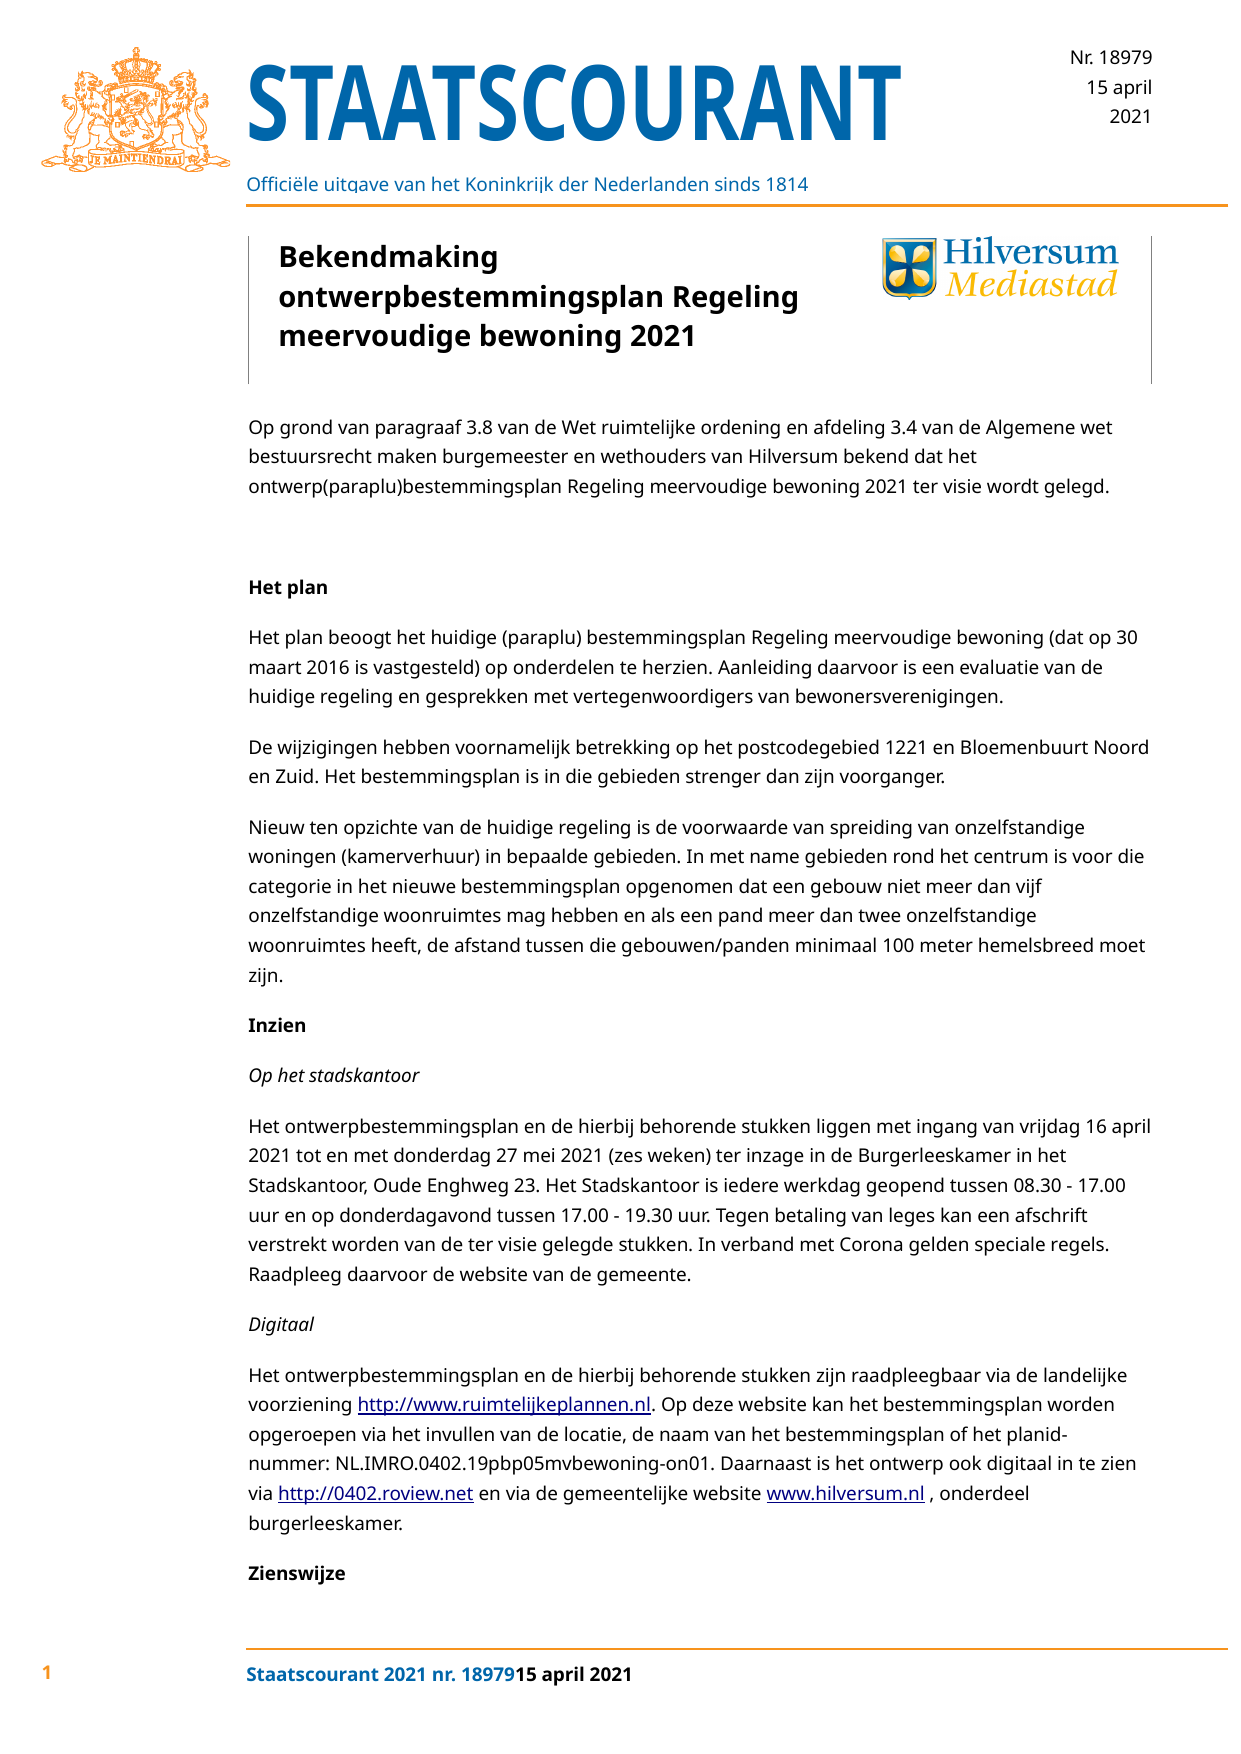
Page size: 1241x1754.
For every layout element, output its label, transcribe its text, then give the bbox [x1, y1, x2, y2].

text Digitaal [248, 1311, 1152, 1337]
text Het ontwerpbestemmingsplan en de hierbij behorende stukken zijn raadpleegbaar via de landelijke voorziening http://www.ruimtelijkeplannen.nl. Op deze website kan het bestemmingsplan worden opgeroepen via het invullen van de locatie, de naam van het bestemmingsplan of het planid-nummer: NL.IMRO.0402.19pbp05mvbewoning-on01. Daarnaast is het ontwerp ook digitaal in te zien via http://0402.roview.net en via de gemeentelijke website www.hilversum.nl , onderdeel burgerleeskamer. [248, 1362, 1152, 1536]
text Het ontwerpbestemmingsplan en de hierbij behorende stukken liggen met ingang van vrijdag 16 april 2021 tot en met donderdag 27 mei 2021 (zes weken) ter inzage in de Burgerleeskamer in het Stadskantoor, Oude Enghweg 23. Het Stadskantoor is iedere werkdag geopend tussen 08.30 - 17.00 uur en op donderdagavond tussen 17.00 - 19.30 uur. Tegen betaling van leges kan een afschrift verstrekt worden van de ter visie gelegde stukken. In verband met Corona gelden speciale regels. Raadpleeg daarvoor de website van de gemeente. [248, 1113, 1152, 1287]
text Op grond van paragraaf 3.8 van de Wet ruimtelijke ordening en afdeling 3.4 van de Algemene wet bestuursrecht maken burgemeester en wethouders van Hilversum bekend dat het ontwerp(paraplu)bestemmingsplan Regeling meervoudige bewoning 2021 ter visie wordt gelegd. [248, 414, 1152, 499]
text Zienswijze [248, 1560, 1152, 1586]
table_header [850, 236, 882, 299]
text De wijzigingen hebben voornamelijk betrekking op het postcodegebied 1221 en Bloemenbuurt Noord en Zuid. Het bestemmingsplan is in die gebieden strenger dan zijn voorganger. [248, 734, 1152, 789]
text Het plan beoogt het huidige (paraplu) bestemmingsplan Regeling meervoudige bewoning (dat op 30 maart 2016 is vastgesteld) op onderdelen te herzien. Aanleiding daarvoor is een evaluatie van de huidige regeling en gesprekken met vertegenwoordigers van bewonersverenigingen. [248, 624, 1152, 709]
table_header [1119, 236, 1151, 299]
table_header Bekendmaking ontwerpbestemmingsplan Regeling meervoudige bewoning 2021 [249, 236, 850, 384]
text Het plan [248, 574, 1152, 600]
text Op het stadskantoor [248, 1063, 1152, 1088]
picture [41, 47, 231, 172]
picture [882, 236, 1119, 300]
text Nieuw ten opzichte van de huidige regeling is de voorwaarde van spreiding van onzelfstandige woningen (kamerverhuur) in bepaalde gebieden. In met name gebieden rond het centrum is voor die categorie in het nieuwe bestemmingsplan opgenomen dat een gebouw niet meer dan vijf onzelfstandige woonruimtes mag hebben en als een pand meer dan twee onzelfstandige woonruimtes heeft, de afstand tussen die gebouwen/panden minimaal 100 meter hemelsbreed moet zijn. [248, 814, 1152, 988]
table_header [850, 300, 1151, 384]
text Inzien [248, 1012, 1152, 1038]
